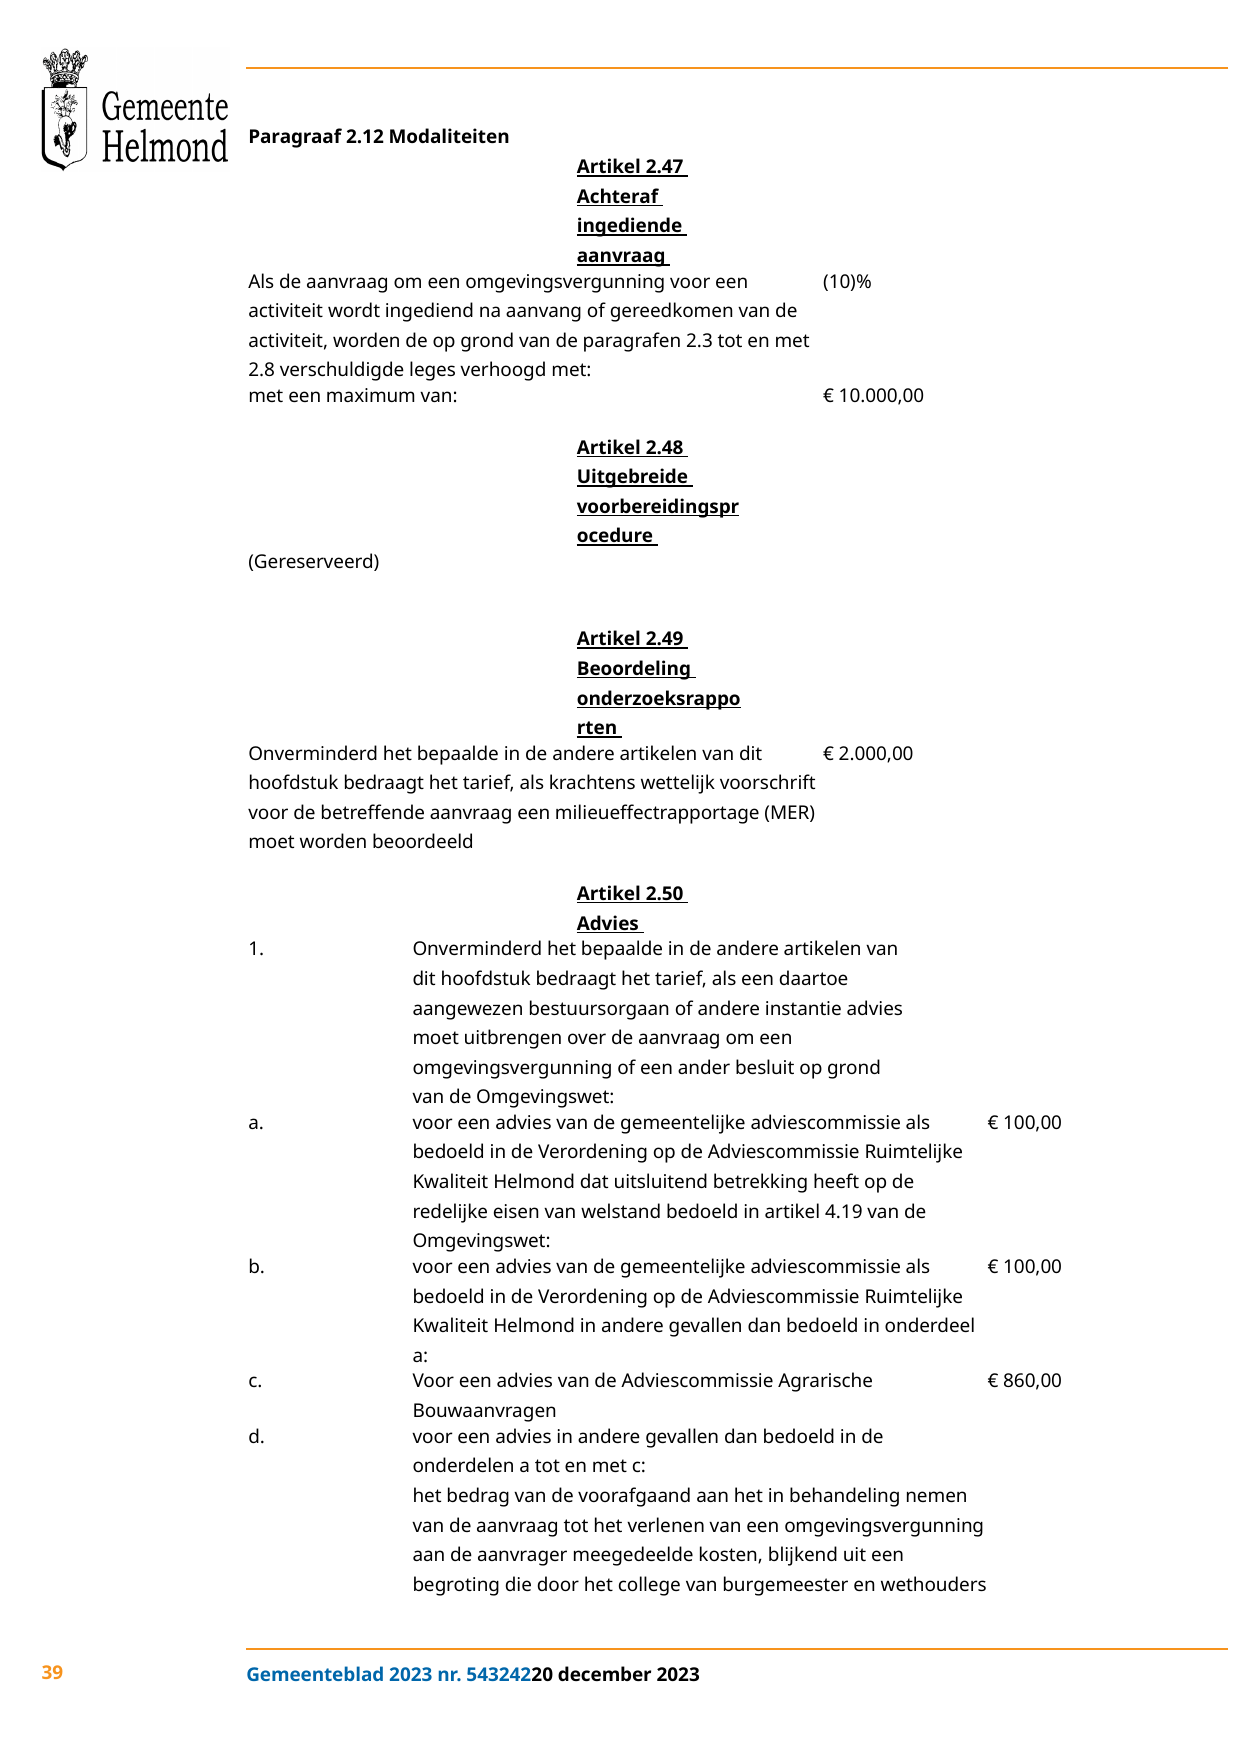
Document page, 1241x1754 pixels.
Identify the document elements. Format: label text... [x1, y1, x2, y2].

table_cell [700, 95, 813, 121]
table_cell b. [248, 1253, 412, 1368]
table_cell € 2.000,00 [823, 740, 1152, 854]
table_cell Onverminderd het bepaalde in de andere artikelen van dit hoofdstuk bedraagt het tarief, als krachtens wettelijk voorschrift voor de betreffende aanvraag een milieueffectrapportage (MER) moet worden beoordeeld [248, 740, 823, 854]
table_cell [987, 855, 1152, 880]
table_cell [813, 95, 926, 121]
table_cell € 100,00 [987, 1109, 1152, 1253]
table_cell [1069, 880, 1152, 936]
table_cell € 100,00 [987, 1253, 1152, 1368]
table_cell [361, 95, 474, 121]
table_cell Artikel 2.50 Advies [577, 880, 741, 936]
table_cell [905, 574, 1152, 600]
table_cell [248, 95, 361, 121]
table_cell [987, 600, 1152, 626]
table_cell Onverminderd het bepaalde in de andere artikelen van dit hoofdstuk bedraagt het tarief, als een daartoe aangewezen bestuursorgaan of andere instantie advies moet uitbrengen over de aanvraag om een omgevingsvergunning of een ander besluit op grond van de Omgevingswet: [412, 936, 905, 1109]
table_cell 1. [248, 936, 412, 1109]
table_cell (10)% [823, 268, 1152, 382]
table_cell (Gereserveerd) [248, 548, 823, 574]
table_cell voor een advies in andere gevallen dan bedoeld in de onderdelen a tot en met c: het bedrag van de voorafgaand aan het in behandeling nemen van de aanvraag tot het verlenen van een omgevingsvergunning aan de aanvrager meegedeelde kosten, blijkend uit een begroting die door het college van burgemeester en wethouders [412, 1423, 987, 1597]
table_cell voor een advies van de gemeentelijke adviescommissie als bedoeld in de Verordening op de Adviescommissie Ruimtelijke Kwaliteit Helmond in andere gevallen dan bedoeld in onderdeel a: [412, 1253, 987, 1368]
table_cell met een maximum van: [248, 383, 823, 408]
table_cell [587, 95, 700, 121]
table_header [741, 154, 1069, 268]
table_cell [330, 434, 577, 548]
table_cell voor een advies van de gemeentelijke adviescommissie als bedoeld in de Verordening op de Adviescommissie Ruimtelijke Kwaliteit Helmond dat uitsluitend betrekking heeft op de redelijke eisen van welstand bedoeld in artikel 4.19 van de Omgevingswet: [412, 1109, 987, 1253]
table_header [1069, 154, 1152, 268]
table_cell [494, 600, 987, 626]
table_header [330, 154, 577, 268]
table_cell € 10.000,00 [823, 383, 1152, 408]
table_cell Als de aanvraag om een omgevingsvergunning voor een activiteit wordt ingediend na aanvang of gereedkomen van de activiteit, worden de op grond van de paragrafen 2.3 tot en met 2.8 verschuldigde leges verhoogd met: [248, 268, 823, 382]
table_cell [330, 880, 577, 936]
table_cell a. [248, 1109, 412, 1253]
table_cell [494, 574, 905, 600]
table_cell [823, 548, 1152, 574]
table_cell [330, 626, 577, 740]
table_cell [248, 600, 494, 626]
table_cell [823, 408, 1152, 434]
table_cell [741, 626, 1069, 740]
table_cell [1039, 95, 1152, 121]
picture [41, 47, 231, 172]
table_cell [1069, 434, 1152, 548]
table_cell [987, 1423, 1152, 1597]
table_cell [741, 880, 1069, 936]
table_cell [248, 434, 330, 548]
table_cell d. [248, 1423, 412, 1597]
table_cell € 860,00 [987, 1368, 1152, 1423]
table_cell Artikel 2.49 Beoordeling onderzoeksrappo [577, 626, 741, 707]
table_cell [659, 855, 987, 880]
table_cell [248, 574, 494, 600]
text Paragraaf 2.12 Modaliteiten [248, 124, 1152, 149]
table_cell [474, 95, 587, 121]
table_cell [741, 434, 1069, 548]
table_cell Voor een advies van de Adviescommissie Agrarische Bouwaanvragen [412, 1368, 987, 1423]
table_cell [248, 880, 330, 936]
table_cell [926, 95, 1038, 121]
table_header [248, 154, 330, 268]
table_cell Artikel 2.48 Uitgebreide voorbereidingsprocedure [577, 434, 741, 548]
table_cell [1069, 626, 1152, 740]
table_cell [248, 626, 330, 740]
table_cell [248, 855, 659, 880]
table_cell [248, 408, 823, 434]
table_cell [905, 936, 1152, 1109]
table_header Artikel 2.47 Achteraf ingediende aanvraag [577, 154, 741, 268]
table_cell c. [248, 1368, 412, 1423]
table_cell rten [577, 708, 741, 740]
